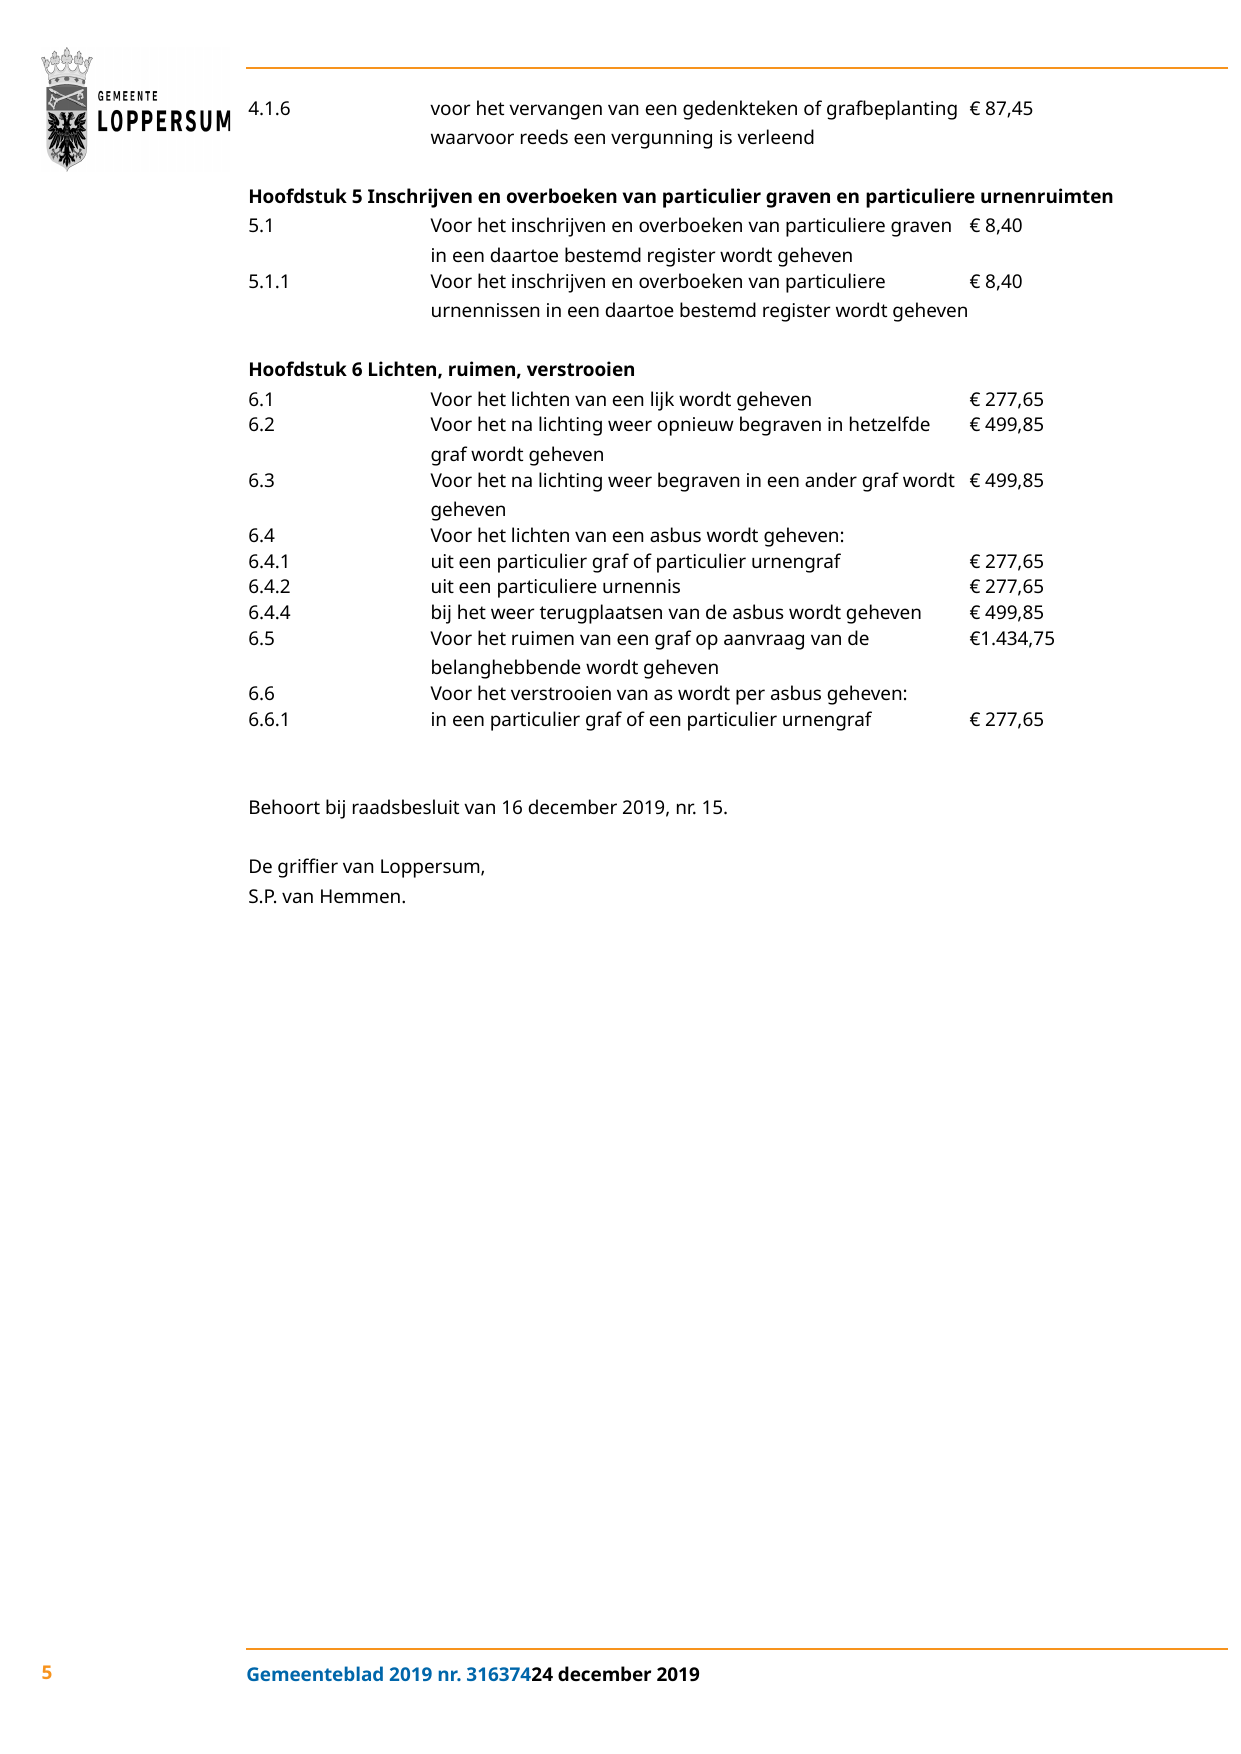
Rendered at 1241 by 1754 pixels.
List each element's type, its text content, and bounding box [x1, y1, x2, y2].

text S.P. van Hemmen. [248, 883, 1152, 909]
table_cell € 499,85 [969, 467, 1152, 522]
table_cell Voor het lichten van een asbus wordt geheven: [430, 522, 969, 548]
table_cell 6.4.4 [248, 599, 430, 625]
table_header € 8,40 [969, 213, 1152, 268]
table_cell in een particulier graf of een particulier urnengraf [430, 706, 969, 732]
table_cell € 499,85 [969, 411, 1152, 467]
text De griffier van Loppersum, [248, 853, 1152, 879]
text Hoofdstuk 6 Lichten, ruimen, verstrooien [248, 356, 1152, 382]
table_header € 277,65 [969, 386, 1152, 411]
table_cell [969, 680, 1152, 706]
table_cell € 8,40 [969, 268, 1152, 323]
table_cell uit een particuliere urnennis [430, 574, 969, 599]
table_cell [969, 522, 1152, 548]
table_cell 4.1.6 [248, 95, 430, 150]
table_cell 6.2 [248, 411, 430, 467]
table_cell 5.1.1 [248, 268, 430, 323]
table_cell uit een particulier graf of particulier urnengraf [430, 548, 969, 573]
table_cell Voor het na lichting weer begraven in een ander graf wordt geheven [430, 467, 969, 522]
table_cell € 87,45 [969, 95, 1152, 150]
table_cell 6.6.1 [248, 706, 430, 732]
table_cell 6.6 [248, 680, 430, 706]
table_cell € 277,65 [969, 548, 1152, 573]
table_cell 6.4.2 [248, 574, 430, 599]
table_cell voor het vervangen van een gedenkteken of grafbeplanting waarvoor reeds een vergunning is verleend [430, 95, 969, 150]
table_cell Voor het ruimen van een graf op aanvraag van de belanghebbende wordt geheven [430, 625, 969, 680]
table_header 6.1 [248, 386, 430, 411]
table_cell 6.4 [248, 522, 430, 548]
table_cell Voor het na lichting weer opnieuw begraven in hetzelfde graf wordt geheven [430, 411, 969, 467]
table_header Voor het inschrijven en overboeken van particuliere graven in een daartoe bestemd register wordt geheven [430, 213, 969, 268]
text Behoort bij raadsbesluit van 16 december 2019, nr. 15. [248, 794, 1152, 820]
table_cell € 277,65 [969, 574, 1152, 599]
table_header Voor het lichten van een lijk wordt geheven [430, 386, 969, 411]
table_cell bij het weer terugplaatsen van de asbus wordt geheven [430, 599, 969, 625]
table_cell Voor het verstrooien van as wordt per asbus geheven: [430, 680, 969, 706]
table_cell € 277,65 [969, 706, 1152, 732]
table_cell 6.5 [248, 625, 430, 680]
table_cell Voor het inschrijven en overboeken van particuliere urnennissen in een daartoe bestemd register wordt geheven [430, 268, 969, 323]
table_cell 6.4.1 [248, 548, 430, 573]
picture [41, 47, 231, 172]
table_header 5.1 [248, 213, 430, 268]
table_cell € 499,85 [969, 599, 1152, 625]
table_cell 6.3 [248, 467, 430, 522]
text Hoofdstuk 5 Inschrijven en overboeken van particulier graven en particuliere urnenruimten [248, 183, 1152, 209]
table_cell €1.434,75 [969, 625, 1152, 680]
